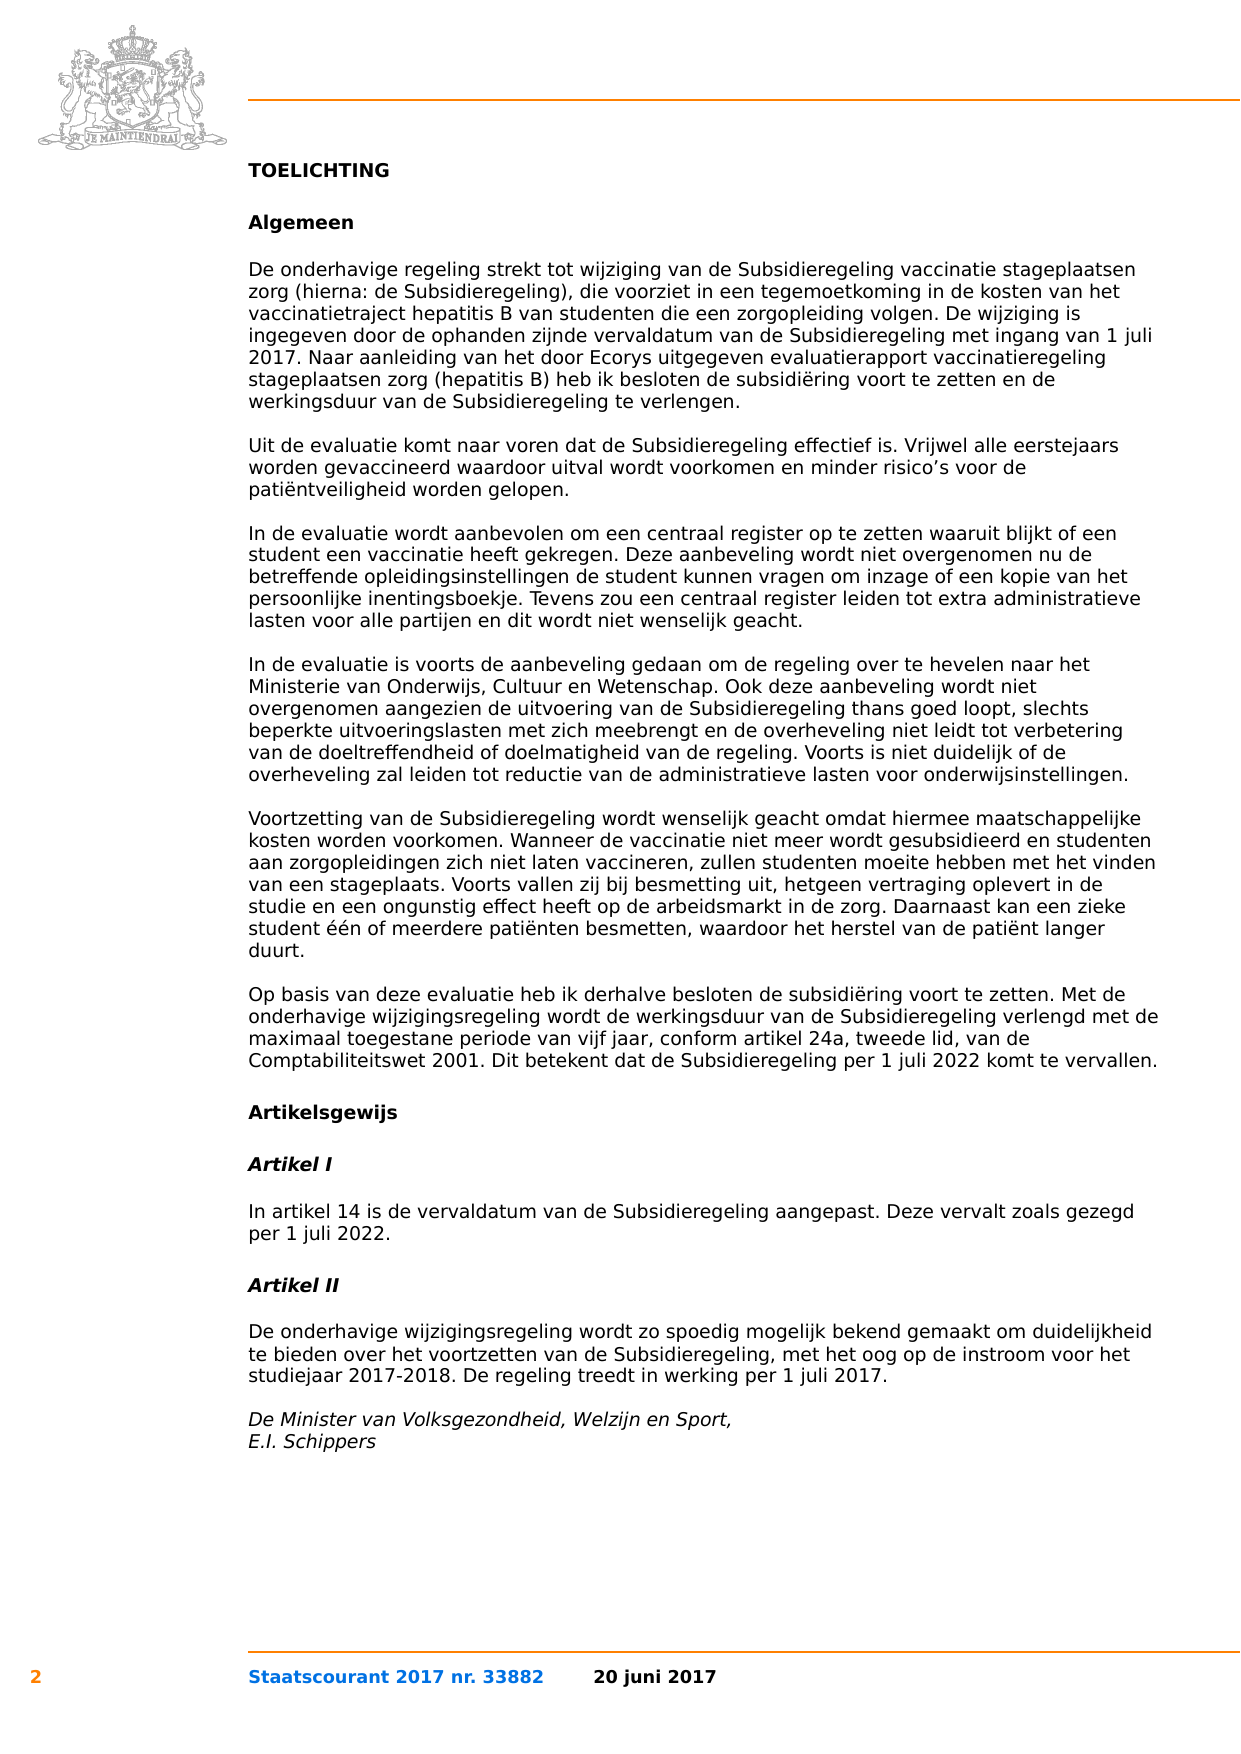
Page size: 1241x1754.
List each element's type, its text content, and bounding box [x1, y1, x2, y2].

picture [38, 25, 227, 150]
text De Minister van Volksgezondheid, Welzijn en Sport, E.I. Schippers [248, 1409, 1163, 1453]
subtitle Algemeen [248, 212, 1163, 234]
subtitle TOELICHTING [248, 160, 1163, 182]
text In artikel 14 is de vervaldatum van de Subsidieregeling aangepast. Deze vervalt zoals gezegd per 1 juli 2022. [248, 1201, 1163, 1244]
subtitle Artikel II [248, 1274, 1163, 1296]
subtitle Artikelsgewijs [248, 1102, 1163, 1123]
text De onderhavige regeling strekt tot wijziging van de Subsidieregeling vaccinatie stageplaatsen zorg (hierna: de Subsidieregeling), die voorziet in een tegemoetkoming in de kosten van het vaccinatietraject hepatitis B van studenten die een zorgopleiding volgen. De wijziging is ingegeven door de ophanden zijnde vervaldatum van de Subsidieregeling met ingang van 1 juli 2017. Naar aanleiding van het door Ecorys uitgegeven evaluatierapport vaccinatieregeling stageplaatsen zorg (hepatitis B) heb ik besloten de subsidiëring voort te zetten en de werkingsduur van de Subsidieregeling te verlengen. [248, 259, 1163, 413]
text Voortzetting van de Subsidieregeling wordt wenselijk geacht omdat hiermee maatschappelijke kosten worden voorkomen. Wanneer de vaccinatie niet meer wordt gesubsidieerd en studenten aan zorgopleidingen zich niet laten vaccineren, zullen studenten moeite hebben met het vinden van een stageplaats. Voorts vallen zij bij besmetting uit, hetgeen vertraging oplevert in de studie en een ongunstig effect heeft op de arbeidsmarkt in de zorg. Daarnaast kan een zieke student één of meerdere patiënten besmetten, waardoor het herstel van de patiënt langer duurt. [248, 808, 1163, 962]
text De onderhavige wijzigingsregeling wordt zo spoedig mogelijk bekend gemaakt om duidelijkheid te bieden over het voortzetten van de Subsidieregeling, met het oog op de instroom voor het studiejaar 2017-2018. De regeling treedt in werking per 1 juli 2017. [248, 1321, 1163, 1387]
subtitle Artikel I [248, 1153, 1163, 1176]
text Uit de evaluatie komt naar voren dat de Subsidieregeling effectief is. Vrijwel alle eerstejaars worden gevaccineerd waardoor uitval wordt voorkomen en minder risico’s voor de patiëntveiligheid worden gelopen. [248, 434, 1163, 501]
text In de evaluatie is voorts de aanbeveling gedaan om de regeling over te hevelen naar het Ministerie van Onderwijs, Cultuur en Wetenschap. Ook deze aanbeveling wordt niet overgenomen aangezien de uitvoering van de Subsidieregeling thans goed loopt, slechts beperkte uitvoeringslasten met zich meebrengt en de overheveling niet leidt tot verbetering van de doeltreffendheid of doelmatigheid van de regeling. Voorts is niet duidelijk of de overheveling zal leiden tot reductie van de administratieve lasten voor onderwijsinstellingen. [248, 654, 1163, 786]
text Op basis van deze evaluatie heb ik derhalve besloten de subsidiëring voort te zetten. Met de onderhavige wijzigingsregeling wordt de werkingsduur van de Subsidieregeling verlengd met de maximaal toegestane periode van vijf jaar, conform artikel 24a, tweede lid, van de Comptabiliteitswet 2001. Dit betekent dat de Subsidieregeling per 1 juli 2022 komt te vervallen. [248, 984, 1163, 1072]
text In de evaluatie wordt aanbevolen om een centraal register op te zetten waaruit blijkt of een student een vaccinatie heeft gekregen. Deze aanbeveling wordt niet overgenomen nu de betreffende opleidingsinstellingen de student kunnen vragen om inzage of een kopie van het persoonlijke inentingsboekje. Tevens zou een centraal register leiden tot extra administratieve lasten voor alle partijen en dit wordt niet wenselijk geacht. [248, 522, 1163, 632]
